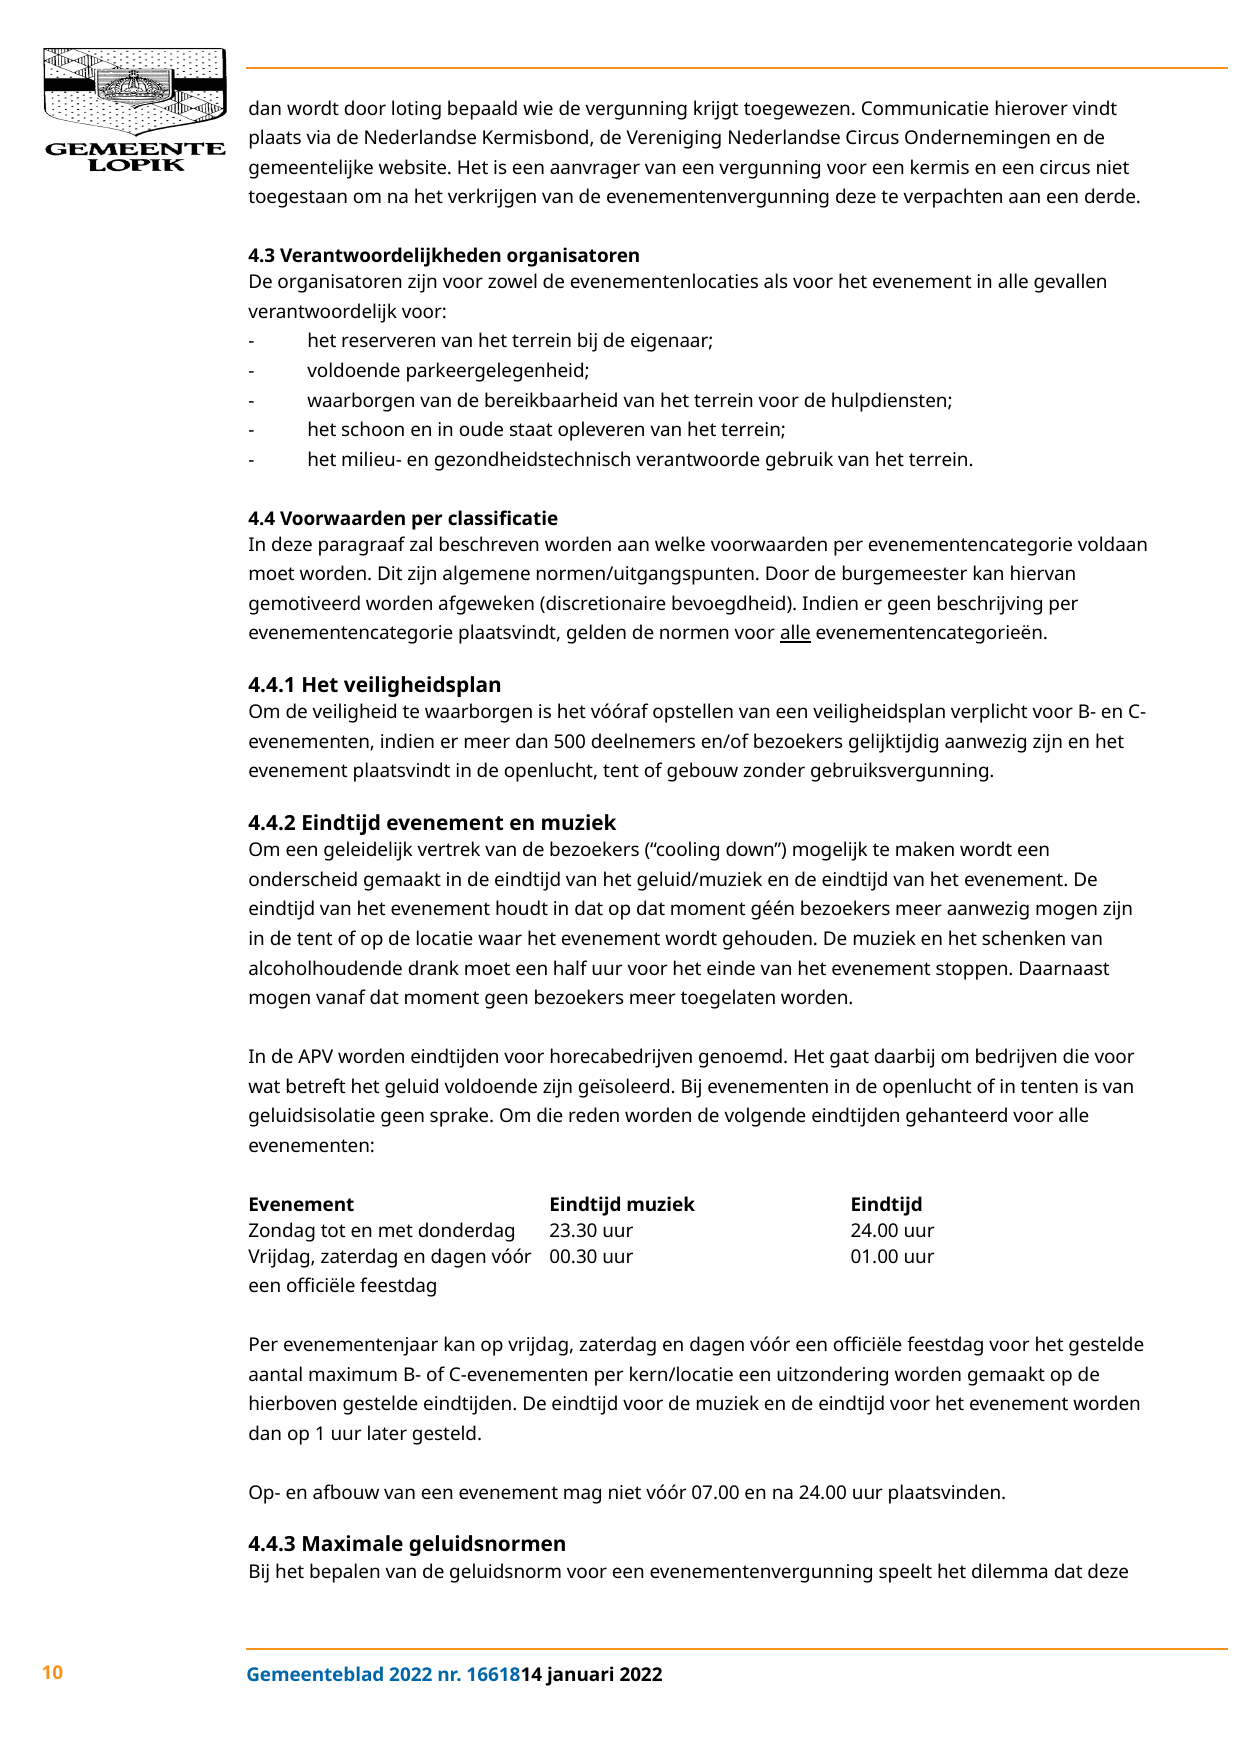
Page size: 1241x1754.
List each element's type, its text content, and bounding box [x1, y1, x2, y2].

table_cell Zondag tot en met donderdag [248, 1217, 549, 1243]
table_cell 23.30 uur [549, 1217, 850, 1243]
list het reserveren van het terrein bij de eigenaar; [248, 328, 1152, 353]
text In deze paragraaf zal beschreven worden aan welke voorwaarden per evenementencategorie voldaan moet worden. Dit zijn algemene normen/uitgangspunten. Door de burgemeester kan hiervan gemotiveerd worden afgeweken (discretionaire bevoegdheid). Indien er geen beschrijving per evenementencategorie plaatsvindt, gelden de normen voor alle evenementencategorieën. [248, 531, 1152, 645]
picture [41, 47, 231, 172]
text Op- en afbouw van een evenement mag niet vóór 07.00 en na 24.00 uur plaatsvinden. [248, 1479, 1152, 1505]
list voldoende parkeergelegenheid; [248, 357, 1152, 383]
table_header Eindtijd muziek [549, 1192, 850, 1217]
text De organisatoren zijn voor zowel de evenementenlocaties als voor het evenement in alle gevallen verantwoordelijk voor: [248, 268, 1152, 324]
list het milieu- en gezondheidstechnisch verantwoorde gebruik van het terrein. [248, 446, 1152, 472]
text Per evenementenjaar kan op vrijdag, zaterdag en dagen vóór een officiële feestdag voor het gestelde aantal maximum B- of C-evenementen per kern/locatie een uitzondering worden gemaakt op de hierboven gestelde eindtijden. De eindtijd voor de muziek en de eindtijd voor het evenement worden dan op 1 uur later gesteld. [248, 1331, 1152, 1446]
table_cell 24.00 uur [850, 1217, 1152, 1243]
list het schoon en in oude staat opleveren van het terrein; [248, 416, 1152, 442]
table_cell Vrijdag, zaterdag en dagen vóór een officiële feestdag [248, 1243, 549, 1298]
list waarborgen van de bereikbaarheid van het terrein voor de hulpdiensten; [248, 387, 1152, 412]
table_header Evenement [248, 1192, 549, 1217]
text dan wordt door loting bepaald wie de vergunning krijgt toegewezen. Communicatie hierover vindt plaats via de Nederlandse Kermisbond, de Vereniging Nederlandse Circus Ondernemingen en de gemeentelijke website. Het is een aanvrager van een vergunning voor een kermis en een circus niet toegestaan om na het verkrijgen van de evenementenvergunning deze te verpachten aan een derde. [248, 95, 1152, 209]
table_cell 00.30 uur [549, 1243, 850, 1298]
text 4.4.2 Eindtijd evenement en muziek [248, 808, 1152, 836]
table_header Eindtijd [850, 1192, 1152, 1217]
text 4.4 Voorwaarden per classificatie [248, 505, 1152, 531]
text Bij het bepalen van de geluidsnorm voor een evenementenvergunning speelt het dilemma dat deze [248, 1558, 1152, 1584]
text 4.4.3 Maximale geluidsnormen [248, 1529, 1152, 1558]
text Om een geleidelijk vertrek van de bezoekers (“cooling down”) mogelijk te maken wordt een onderscheid gemaakt in de eindtijd van het geluid/muziek en de eindtijd van het evenement. De eindtijd van het evenement houdt in dat op dat moment géén bezoekers meer aanwezig mogen zijn in de tent of op de locatie waar het evenement wordt gehouden. De muziek en het schenken van alcoholhoudende drank moet een half uur voor het einde van het evenement stoppen. Daarnaast mogen vanaf dat moment geen bezoekers meer toegelaten worden. [248, 836, 1152, 1010]
text In de APV worden eindtijden voor horecabedrijven genoemd. Het gaat daarbij om bedrijven die voor wat betreft het geluid voldoende zijn geïsoleerd. Bij evenementen in de openlucht of in tenten is van geluidsisolatie geen sprake. Om die reden worden de volgende eindtijden gehanteerd voor alle evenementen: [248, 1043, 1152, 1158]
table_cell 01.00 uur [850, 1243, 1152, 1298]
text 4.3 Verantwoordelijkheden organisatoren [248, 243, 1152, 268]
text 4.4.1 Het veiligheidsplan [248, 670, 1152, 698]
text Om de veiligheid te waarborgen is het vóóraf opstellen van een veiligheidsplan verplicht voor B- en C-evenementen, indien er meer dan 500 deelnemers en/of bezoekers gelijktijdig aanwezig zijn en het evenement plaatsvindt in de openlucht, tent of gebouw zonder gebruiksvergunning. [248, 698, 1152, 783]
